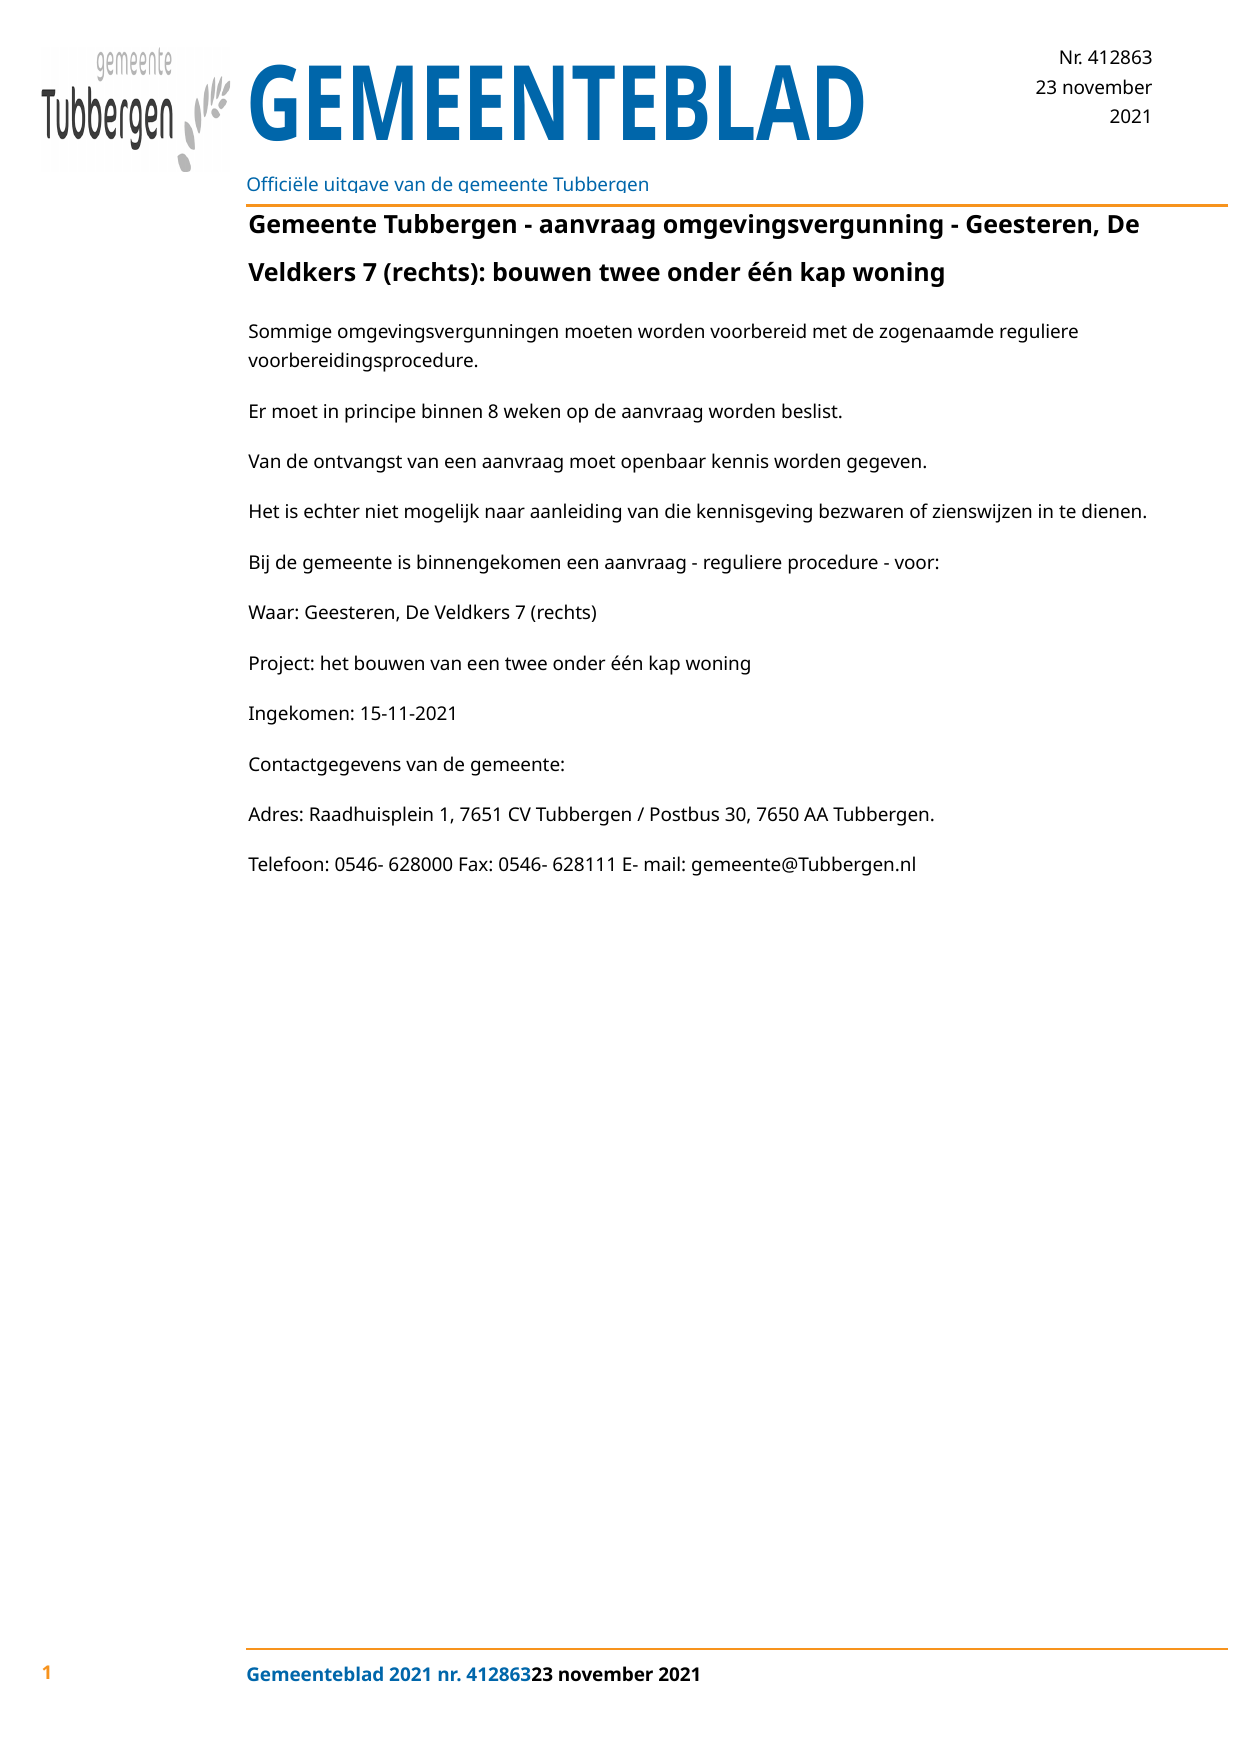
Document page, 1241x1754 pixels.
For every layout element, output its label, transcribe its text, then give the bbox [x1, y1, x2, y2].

picture [41, 47, 231, 172]
text Het is echter niet mogelijk naar aanleiding van die kennisgeving bezwaren of zienswijzen in te dienen. [248, 499, 1152, 524]
text Contactgegevens van de gemeente: [248, 751, 1152, 777]
text Sommige omgevingsvergunningen moeten worden voorbereid met de zogenaamde reguliere voorbereidingsprocedure. [248, 318, 1152, 373]
text Telefoon: 0546- 628000 Fax: 0546- 628111 E- mail: gemeente@Tubbergen.nl [248, 852, 1152, 877]
text Gemeente Tubbergen - aanvraag omgevingsvergunning - Geesteren, De Veldkers 7 (rechts): bouwen twee onder één kap woning [248, 207, 1152, 288]
text Bij de gemeente is binnengekomen een aanvraag - reguliere procedure - voor: [248, 549, 1152, 575]
text Adres: Raadhuisplein 1, 7651 CV Tubbergen / Postbus 30, 7650 AA Tubbergen. [248, 801, 1152, 827]
text Waar: Geesteren, De Veldkers 7 (rechts) [248, 599, 1152, 625]
text Van de ontvangst van een aanvraag moet openbaar kennis worden gegeven. [248, 448, 1152, 474]
text Project: het bouwen van een twee onder één kap woning [248, 650, 1152, 676]
text Er moet in principe binnen 8 weken op de aanvraag worden beslist. [248, 398, 1152, 424]
text Ingekomen: 15-11-2021 [248, 700, 1152, 726]
